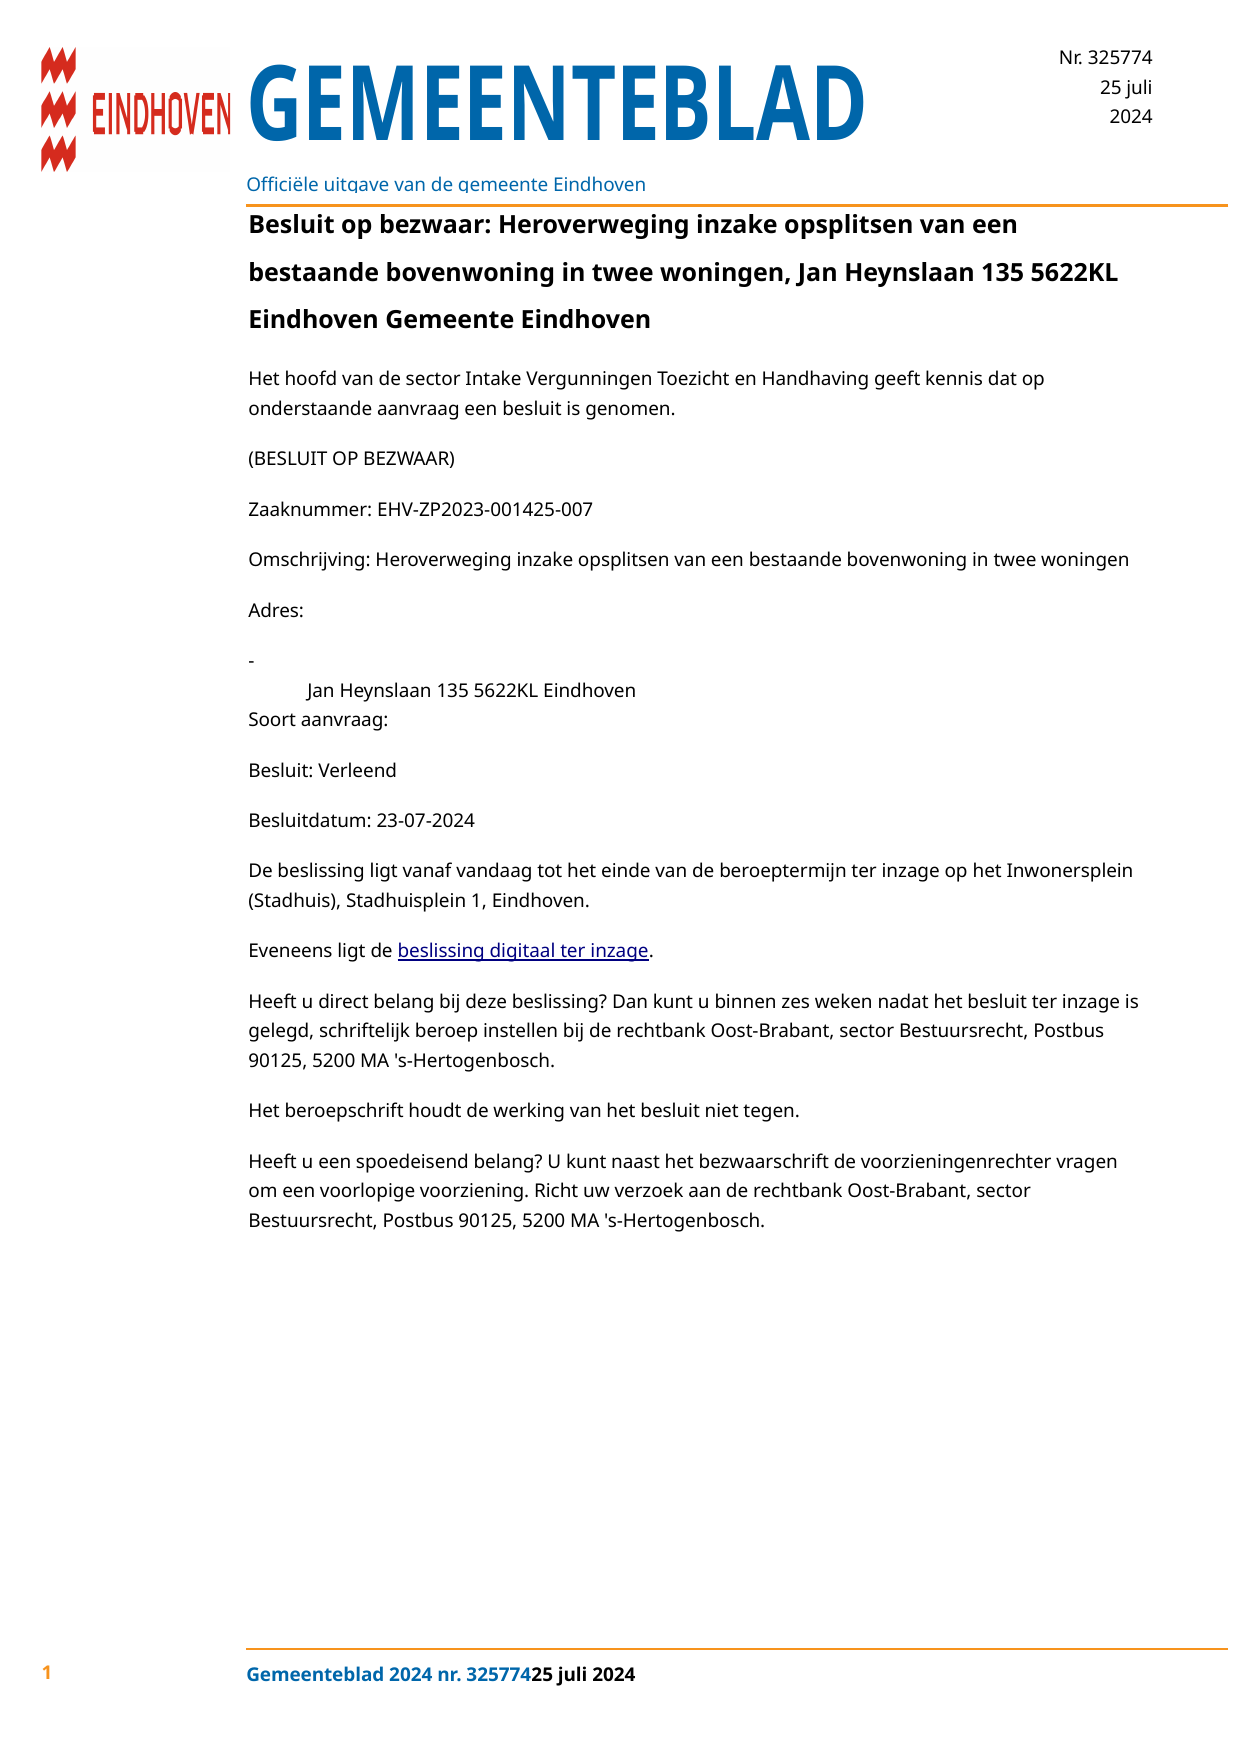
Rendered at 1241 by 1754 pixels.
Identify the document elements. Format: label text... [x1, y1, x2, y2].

text Het beroepschrift houdt de werking van het besluit niet tegen. [248, 1098, 1152, 1123]
text Besluit op bezwaar: Heroverweging inzake opsplitsen van een bestaande bovenwoning in twee woningen, Jan Heynslaan 135 5622KL Eindhoven Gemeente Eindhoven [248, 207, 1152, 336]
text Besluit: Verleend [248, 757, 1152, 782]
text Het hoofd van de sector Intake Vergunningen Toezicht en Handhaving geeft kennis dat op onderstaande aanvraag een besluit is genomen. [248, 366, 1152, 421]
text Adres: [248, 597, 1152, 622]
text Heeft u direct belang bij deze beslissing? Dan kunt u binnen zes weken nadat het besluit ter inzage is gelegd, schriftelijk beroep instellen bij de rechtbank Oost-Brabant, sector Bestuursrecht, Postbus 90125, 5200 MA 's-Hertogenbosch. [248, 988, 1152, 1073]
text De beslissing ligt vanaf vandaag tot het einde van de beroeptermijn ter inzage op het Inwonersplein (Stadhuis), Stadhuisplein 1, Eindhoven. [248, 858, 1152, 913]
text Heeft u een spoedeisend belang? U kunt naast het bezwaarschrift de voorzieningenrechter vragen om een voorlopige voorziening. Richt uw verzoek aan de rechtbank Oost-Brabant, sector Bestuursrecht, Postbus 90125, 5200 MA 's-Hertogenbosch. [248, 1148, 1152, 1233]
list Jan Heynslaan 135 5622KL Eindhoven [248, 677, 1152, 702]
text Soort aanvraag: [248, 706, 1152, 732]
text Omschrijving: Heroverweging inzake opsplitsen van een bestaande bovenwoning in twee woningen [248, 546, 1152, 572]
text Eveneens ligt de beslissing digitaal ter inzage. [248, 938, 1152, 963]
text Zaaknummer: EHV-ZP2023-001425-007 [248, 496, 1152, 522]
text (BESLUIT OP BEZWAAR) [248, 446, 1152, 471]
picture [41, 47, 231, 172]
text Besluitdatum: 23-07-2024 [248, 807, 1152, 833]
